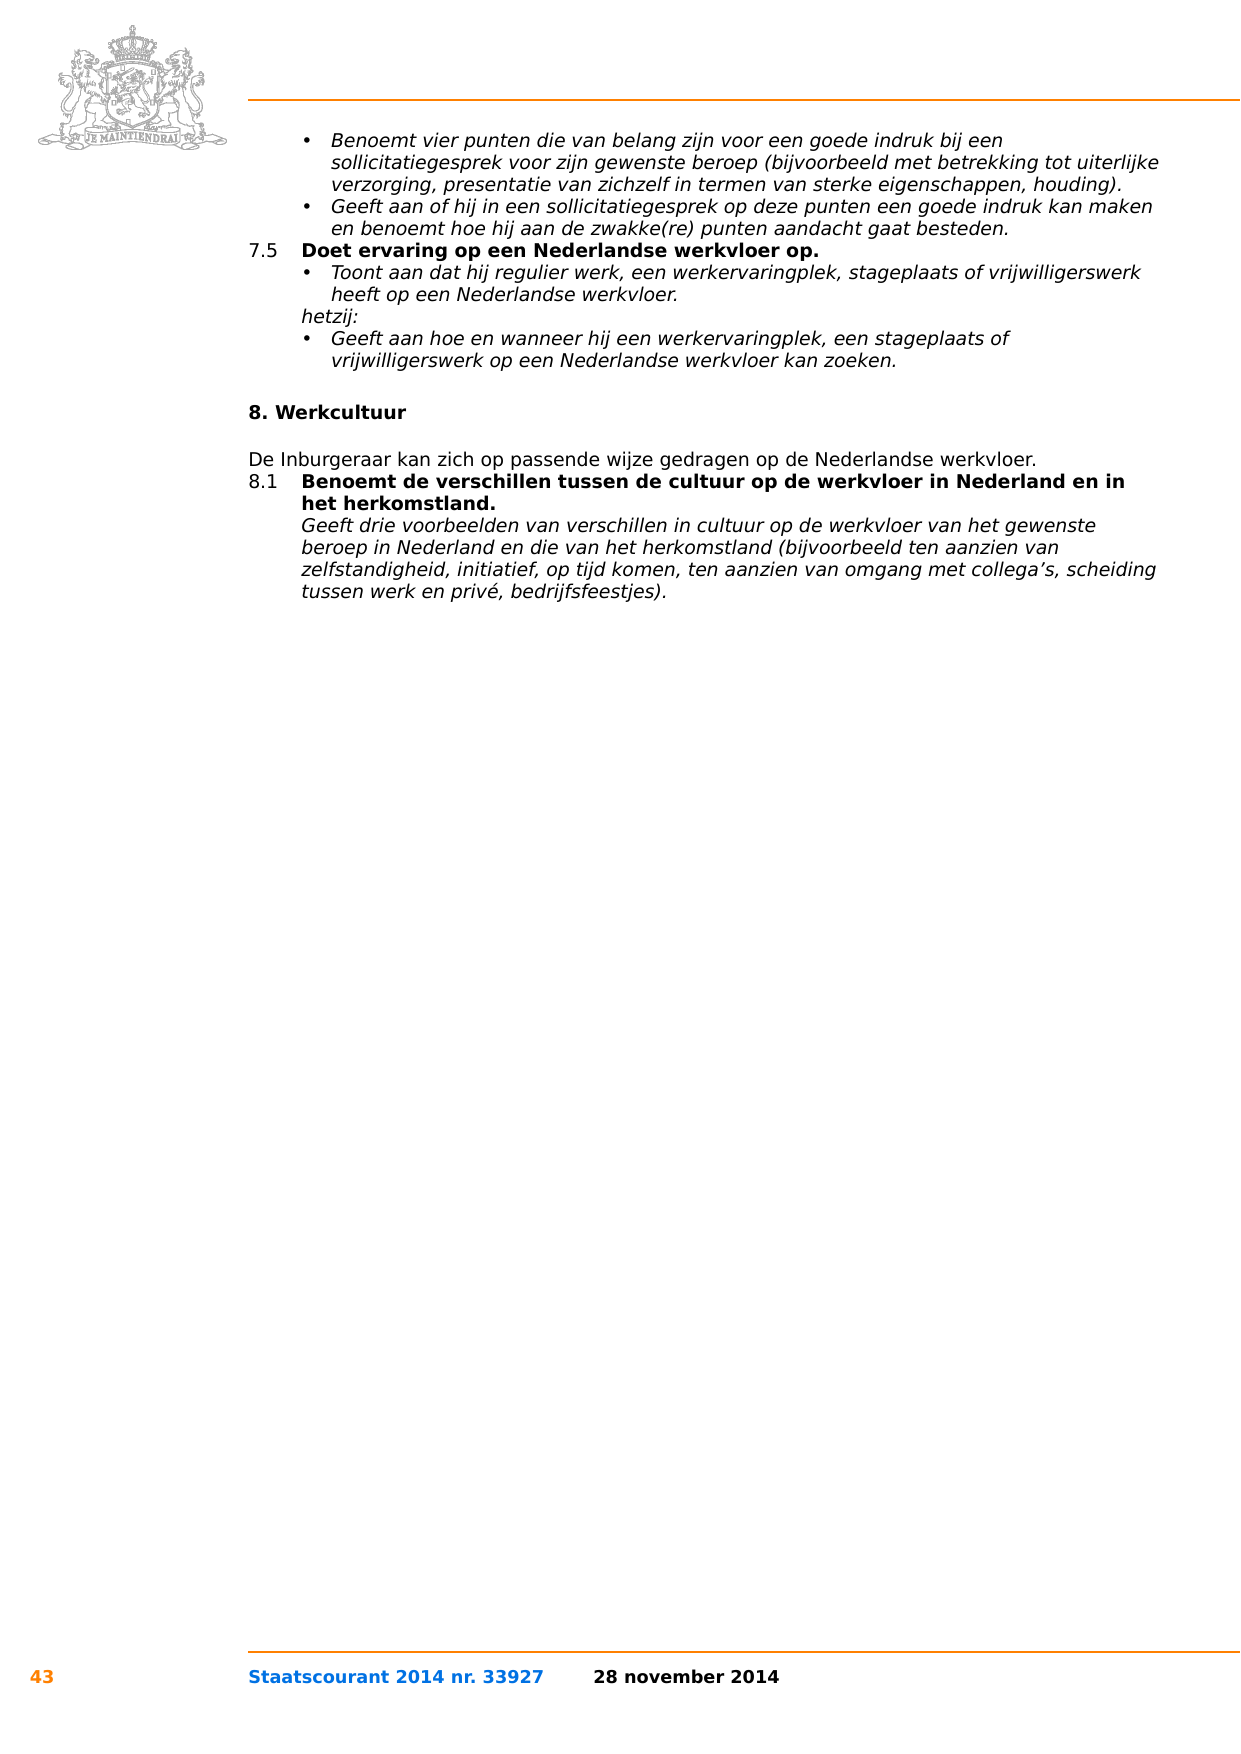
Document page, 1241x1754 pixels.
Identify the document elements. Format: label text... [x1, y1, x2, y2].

text • Toont aan dat hij regulier werk, een werkervaringplek, stageplaats of vrijwilligerswerk heeft op een Nederlandse werkvloer. [301, 262, 1163, 306]
subtitle 8. Werkcultuur [248, 402, 1163, 424]
text • Geeft aan of hij in een sollicitatiegesprek op deze punten een goede indruk kan maken en benoemt hoe hij aan de zwakke(re) punten aandacht gaat besteden. [301, 196, 1163, 240]
text 7.5 Doet ervaring op een Nederlandse werkvloer op. [248, 240, 1163, 262]
text hetzij: [301, 306, 1163, 328]
text De Inburgeraar kan zich op passende wijze gedragen op de Nederlandse werkvloer. [248, 449, 1163, 471]
text 8.1 Benoemt de verschillen tussen de cultuur op de werkvloer in Nederland en in het herkomstland. [248, 471, 1163, 514]
text • Geeft aan hoe en wanneer hij een werkervaringplek, een stageplaats of vrijwilligerswerk op een Nederlandse werkvloer kan zoeken. [301, 328, 1163, 372]
text Geeft drie voorbeelden van verschillen in cultuur op de werkvloer van het gewenste beroep in Nederland en die van het herkomstland (bijvoorbeeld ten aanzien van zelfstandigheid, initiatief, op tijd komen, ten aanzien van omgang met collega’s, scheiding tussen werk en privé, bedrijfsfeestjes). [301, 514, 1163, 602]
text • Benoemt vier punten die van belang zijn voor een goede indruk bij een sollicitatiegesprek voor zijn gewenste beroep (bijvoorbeeld met betrekking tot uiterlijke verzorging, presentatie van zichzelf in termen van sterke eigenschappen, houding). [301, 130, 1163, 196]
picture [38, 25, 227, 150]
